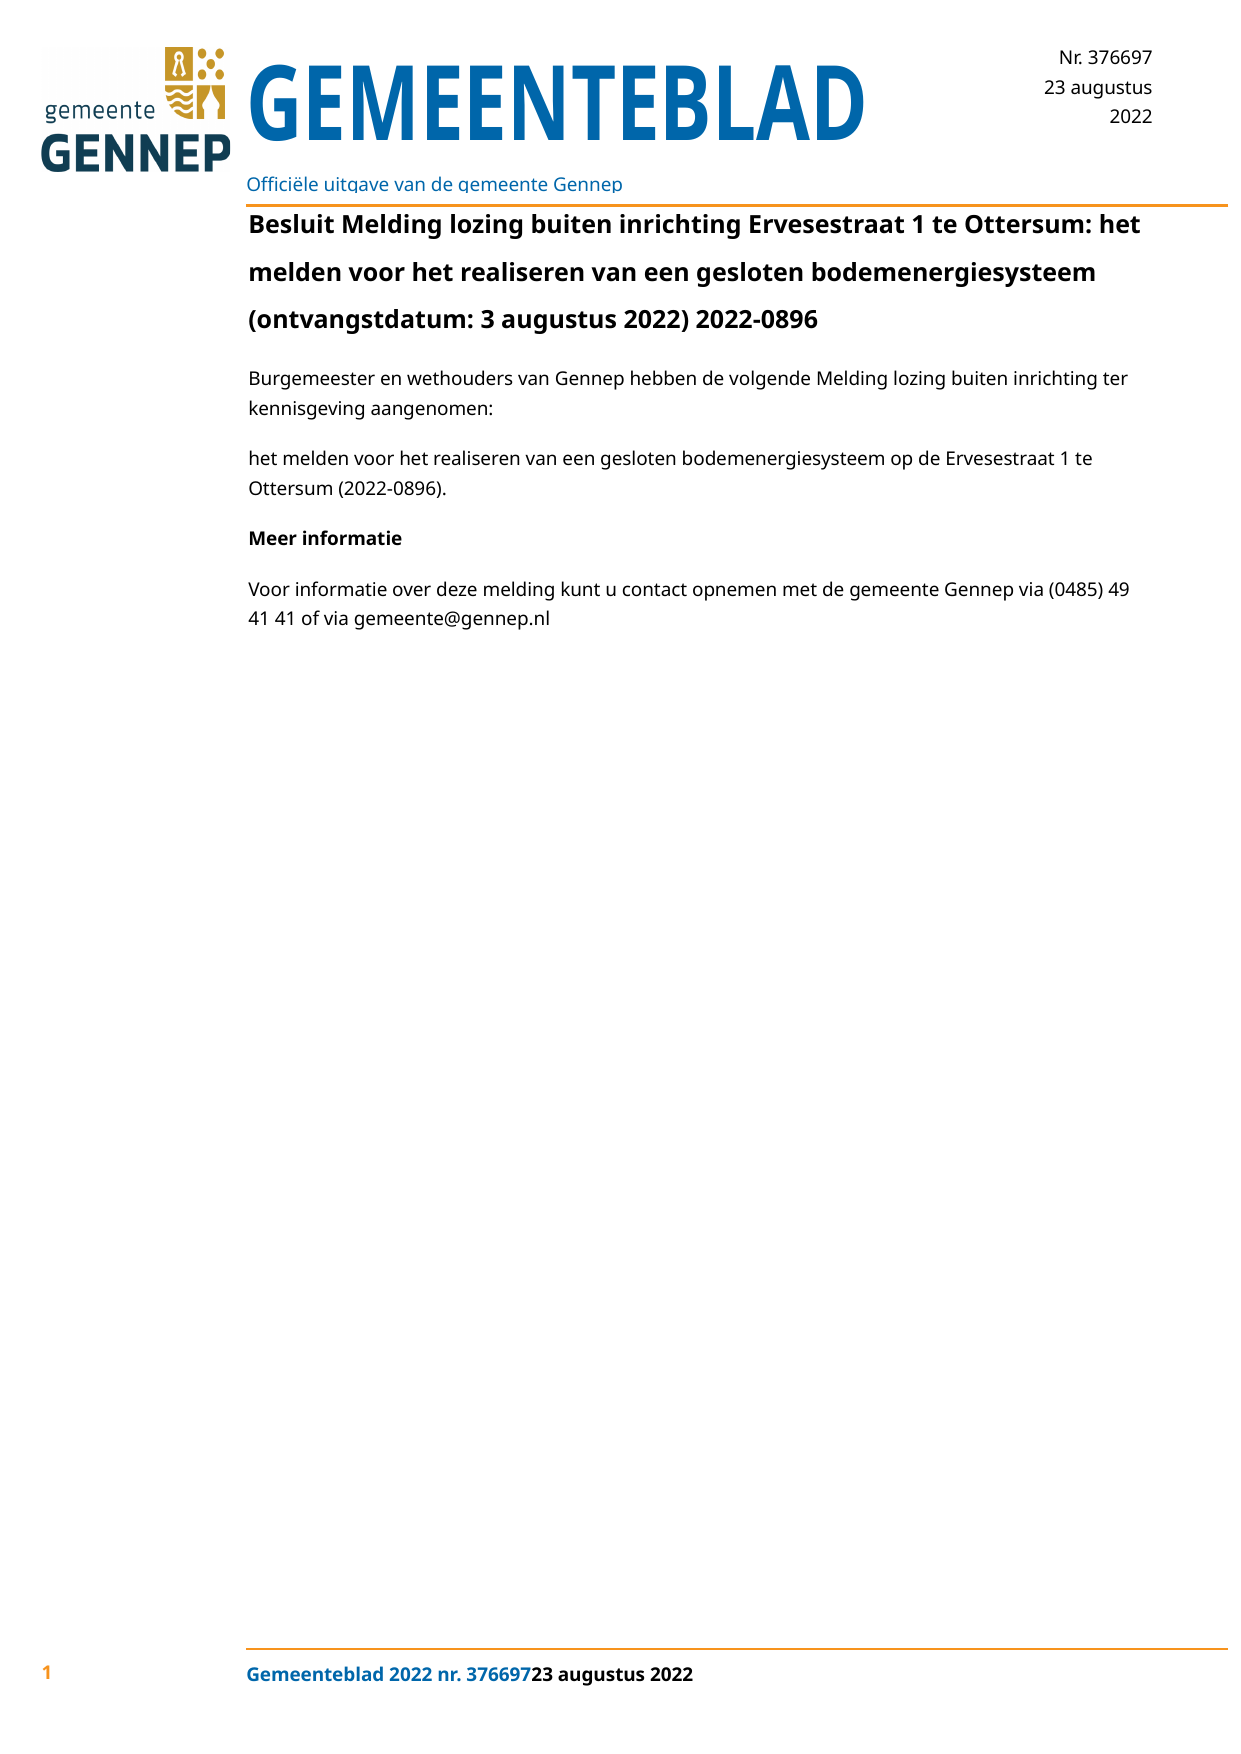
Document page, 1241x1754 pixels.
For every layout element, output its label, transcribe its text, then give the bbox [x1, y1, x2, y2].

text Besluit Melding lozing buiten inrichting Ervesestraat 1 te Ottersum: het melden voor het realiseren van een gesloten bodemenergiesysteem (ontvangstdatum: 3 augustus 2022) 2022-0896 [248, 207, 1152, 336]
picture [41, 47, 231, 172]
text Meer informatie [248, 526, 1152, 551]
text het melden voor het realiseren van een gesloten bodemenergiesysteem op de Ervesestraat 1 te Ottersum (2022-0896). [248, 446, 1152, 501]
text Voor informatie over deze melding kunt u contact opnemen met de gemeente Gennep via (0485) 49 41 41 of via gemeente@gennep.nl [248, 576, 1152, 631]
text Burgemeester en wethouders van Gennep hebben de volgende Melding lozing buiten inrichting ter kennisgeving aangenomen: [248, 366, 1152, 421]
